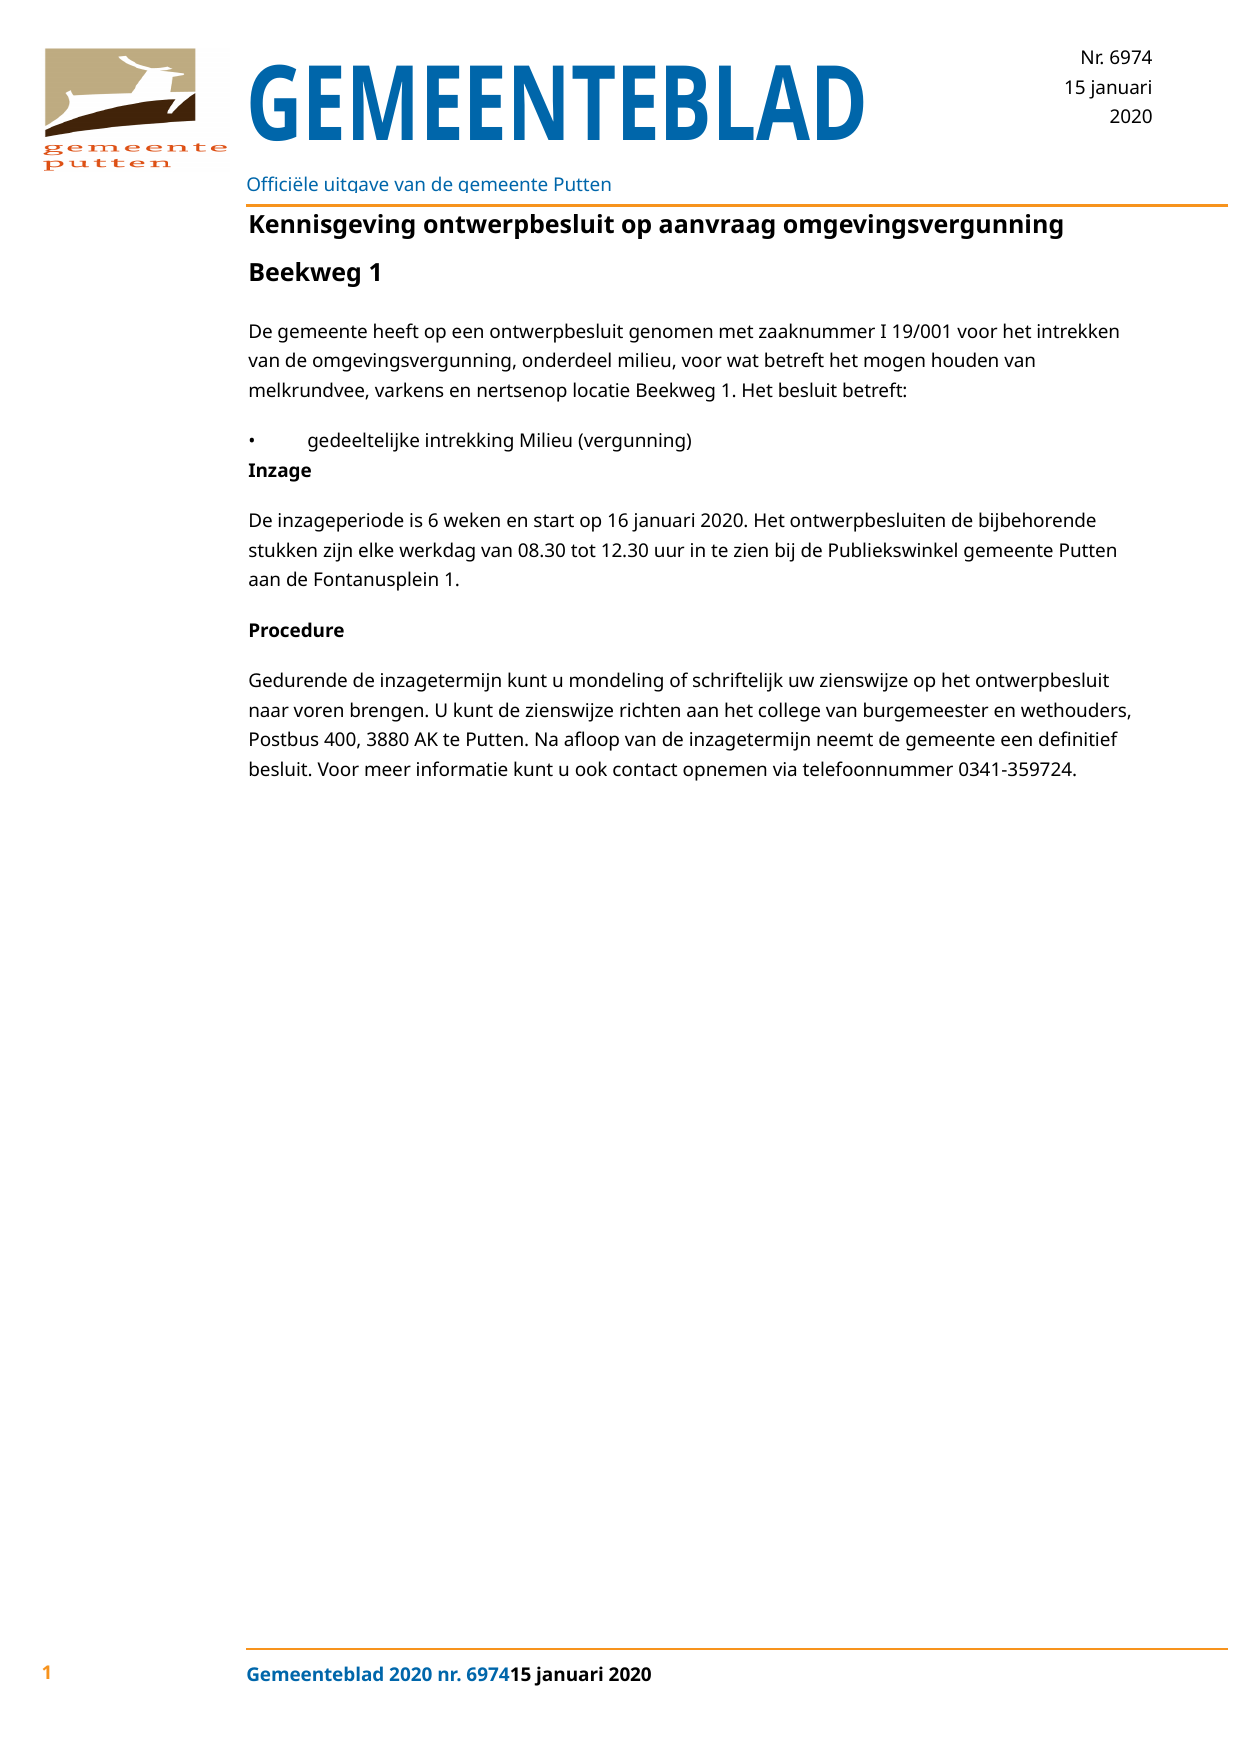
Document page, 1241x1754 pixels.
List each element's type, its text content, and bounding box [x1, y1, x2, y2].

text Kennisgeving ontwerpbesluit op aanvraag omgevingsvergunning Beekweg 1 [248, 207, 1152, 288]
list gedeeltelijke intrekking Milieu (vergunning) [248, 427, 1152, 453]
text De inzageperiode is 6 weken en start op 16 januari 2020. Het ontwerpbesluiten de bijbehorende stukken zijn elke werkdag van 08.30 tot 12.30 uur in te zien bij de Publiekswinkel gemeente Putten aan de Fontanusplein 1. [248, 507, 1152, 592]
text Inzage [248, 457, 1152, 483]
picture [41, 47, 231, 172]
text Procedure [248, 617, 1152, 643]
text Gedurende de inzagetermijn kunt u mondeling of schriftelijk uw zienswijze op het ontwerpbesluit naar voren brengen. U kunt de zienswijze richten aan het college van burgemeester en wethouders, Postbus 400, 3880 AK te Putten. Na afloop van de inzagetermijn neemt de gemeente een definitief besluit. Voor meer informatie kunt u ook contact opnemen via telefoonnummer 0341-359724. [248, 667, 1152, 782]
text De gemeente heeft op een ontwerpbesluit genomen met zaaknummer I 19/001 voor het intrekken van de omgevingsvergunning, onderdeel milieu, voor wat betreft het mogen houden van melkrundvee, varkens en nertsenop locatie Beekweg 1. Het besluit betreft: [248, 318, 1152, 403]
